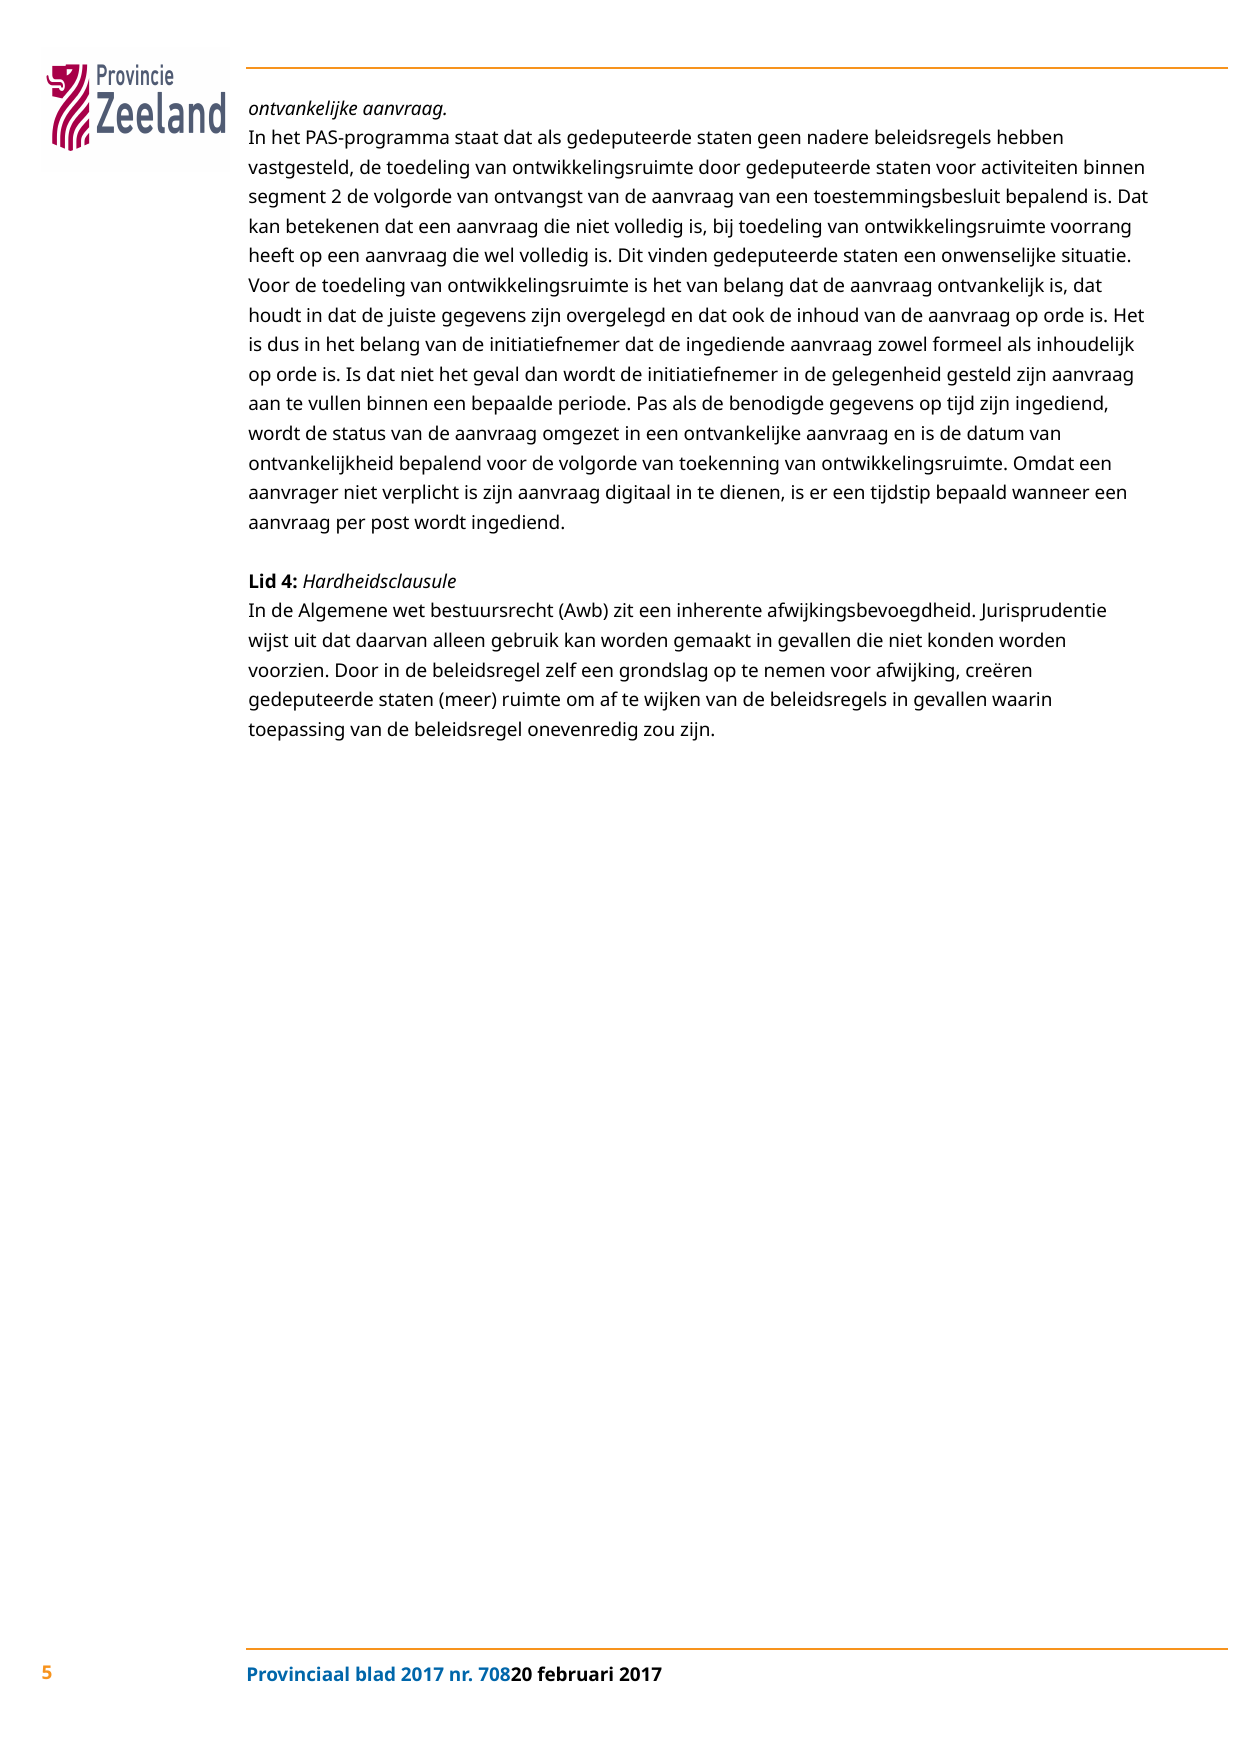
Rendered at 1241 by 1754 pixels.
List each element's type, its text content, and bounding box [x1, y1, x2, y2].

text Lid 4: Hardheidsclausule [248, 568, 1152, 594]
text ontvankelijke aanvraag. [248, 95, 1152, 121]
picture [41, 47, 231, 172]
text In het PAS-programma staat dat als gedeputeerde staten geen nadere beleidsregels hebben vastgesteld, de toedeling van ontwikkelingsruimte door gedeputeerde staten voor activiteiten binnen segment 2 de volgorde van ontvangst van de aanvraag van een toestemmingsbesluit bepalend is. Dat kan betekenen dat een aanvraag die niet volledig is, bij toedeling van ontwikkelingsruimte voorrang heeft op een aanvraag die wel volledig is. Dit vinden gedeputeerde staten een onwenselijke situatie. Voor de toedeling van ontwikkelingsruimte is het van belang dat de aanvraag ontvankelijk is, dat houdt in dat de juiste gegevens zijn overgelegd en dat ook de inhoud van de aanvraag op orde is. Het is dus in het belang van de initiatiefnemer dat de ingediende aanvraag zowel formeel als inhoudelijk op orde is. Is dat niet het geval dan wordt de initiatiefnemer in de gelegenheid gesteld zijn aanvraag aan te vullen binnen een bepaalde periode. Pas als de benodigde gegevens op tijd zijn ingediend, wordt de status van de aanvraag omgezet in een ontvankelijke aanvraag en is de datum van ontvankelijkheid bepalend voor de volgorde van toekenning van ontwikkelingsruimte. Omdat een aanvrager niet verplicht is zijn aanvraag digitaal in te dienen, is er een tijdstip bepaald wanneer een aanvraag per post wordt ingediend. [248, 124, 1152, 535]
text In de Algemene wet bestuursrecht (Awb) zit een inherente afwijkingsbevoegdheid. Jurisprudentie wijst uit dat daarvan alleen gebruik kan worden gemaakt in gevallen die niet konden worden voorzien. Door in de beleidsregel zelf een grondslag op te nemen voor afwijking, creëren gedeputeerde staten (meer) ruimte om af te wijken van de beleidsregels in gevallen waarin toepassing van de beleidsregel onevenredig zou zijn. [248, 598, 1152, 742]
